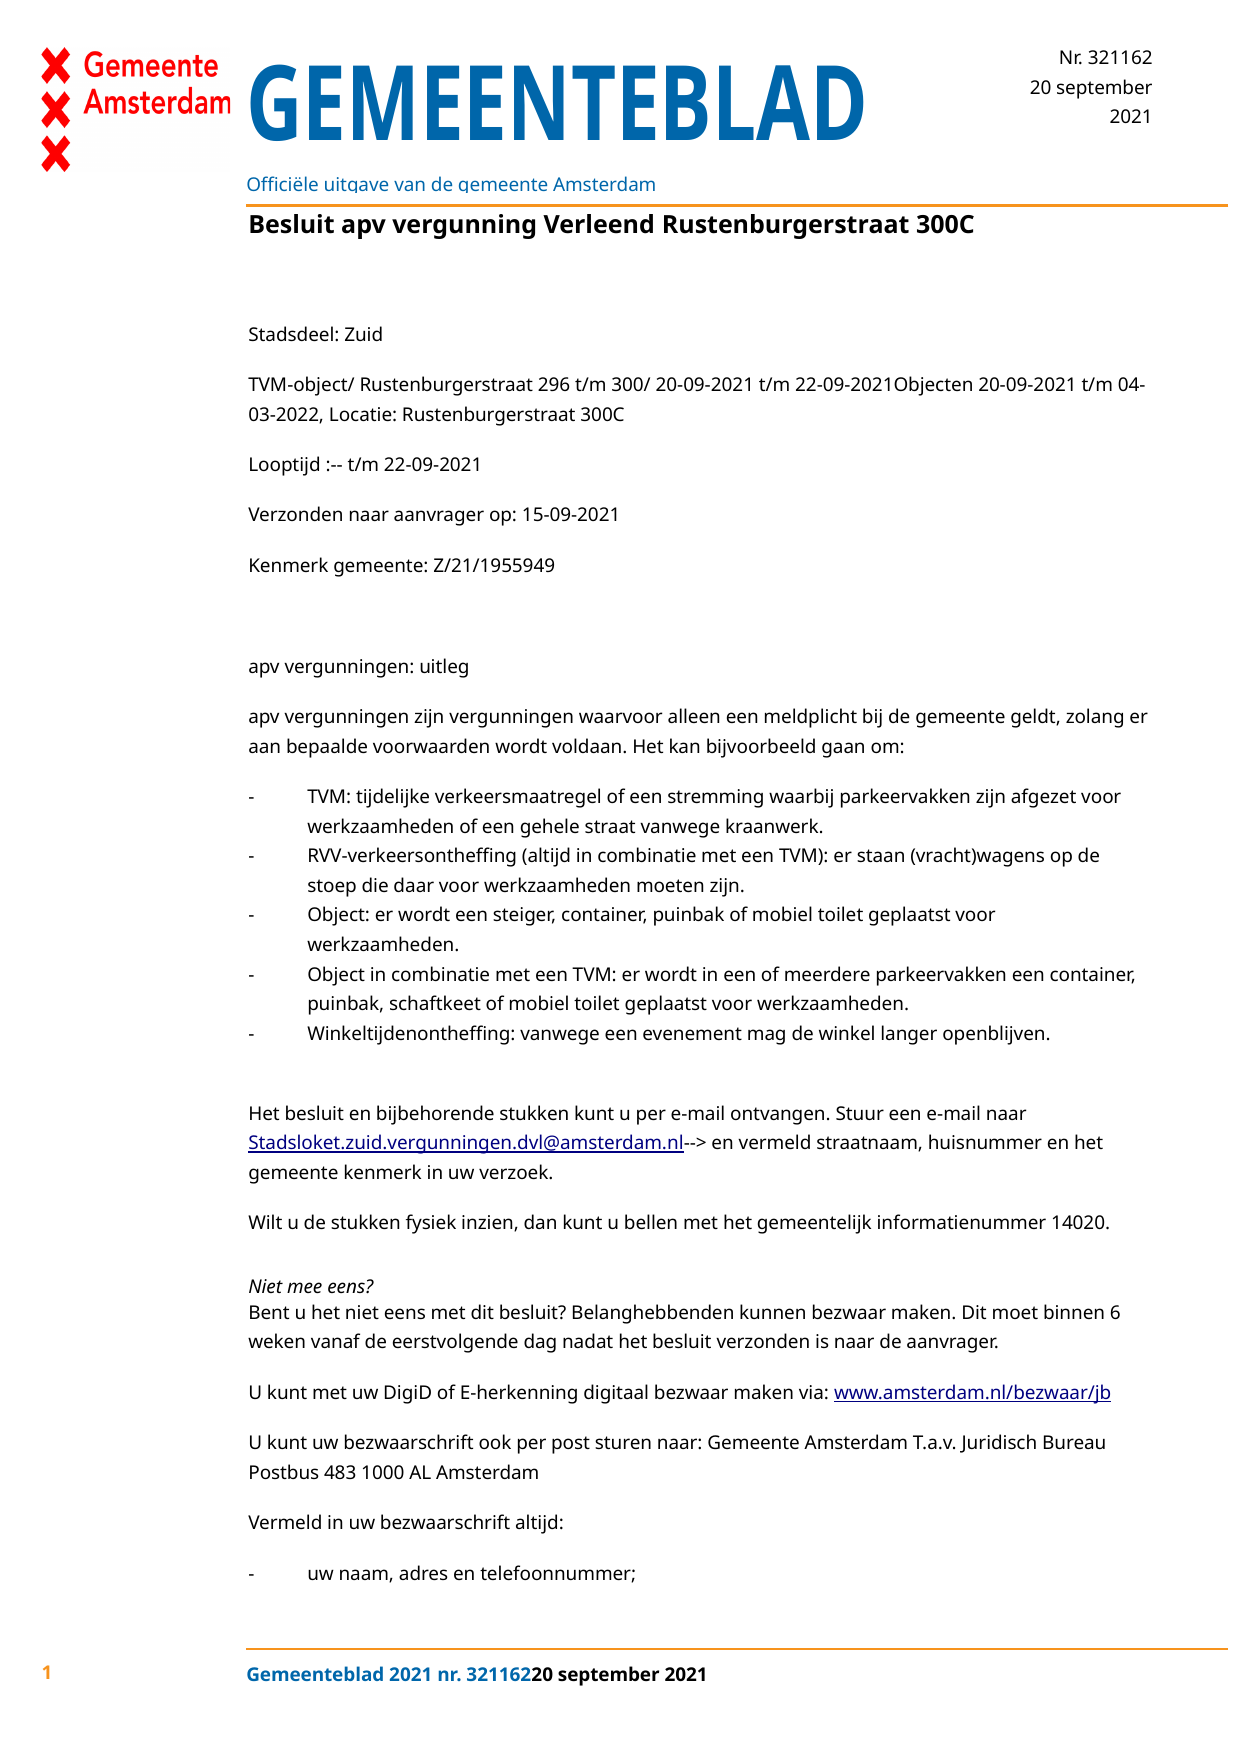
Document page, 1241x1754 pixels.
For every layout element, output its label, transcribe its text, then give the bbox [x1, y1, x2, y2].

list uw naam, adres en telefoonnummer; [248, 1560, 1152, 1586]
text U kunt met uw DigiD of E-herkenning digitaal bezwaar maken via: www.amsterdam.nl/bezwaar/jb [248, 1379, 1152, 1405]
list Winkeltijdenontheffing: vanwege een evenement mag de winkel langer openblijven. [248, 1020, 1152, 1046]
picture [41, 47, 231, 172]
list TVM: tijdelijke verkeersmaatregel of een stremming waarbij parkeervakken zijn afgezet voor werkzaamheden of een gehele straat vanwege kraanwerk. [248, 783, 1152, 838]
text Looptijd :-- t/m 22-09-2021 [248, 451, 1152, 477]
text Niet mee eens? [248, 1273, 1152, 1299]
text Wilt u de stukken fysiek inzien, dan kunt u bellen met het gemeentelijk informatienummer 14020. [248, 1209, 1152, 1235]
text Stadsdeel: Zuid [248, 321, 1152, 346]
text Verzonden naar aanvrager op: 15-09-2021 [248, 502, 1152, 527]
list Object: er wordt een steiger, container, puinbak of mobiel toilet geplaatst voor werkzaamheden. [248, 902, 1152, 957]
text Het besluit en bijbehorende stukken kunt u per e-mail ontvangen. Stuur een e-mail naar Stadsloket.zuid.vergunningen.dvl@amsterdam.nl--> en vermeld straatnaam, huisnummer en het gemeente kenmerk in uw verzoek. [248, 1100, 1152, 1185]
text Bent u het niet eens met dit besluit? Belanghebbenden kunnen bezwaar maken. Dit moet binnen 6 weken vanaf de eerstvolgende dag nadat het besluit verzonden is naar de aanvrager. [248, 1299, 1152, 1354]
text apv vergunningen zijn vergunningen waarvoor alleen een meldplicht bij de gemeente geldt, zolang er aan bepaalde voorwaarden wordt voldaan. Het kan bijvoorbeeld gaan om: [248, 703, 1152, 758]
text TVM-object/ Rustenburgerstraat 296 t/m 300/ 20-09-2021 t/m 22-09-2021Objecten 20-09-2021 t/m 04-03-2022, Locatie: Rustenburgerstraat 300C [248, 371, 1152, 426]
text apv vergunningen: uitleg [248, 653, 1152, 678]
text Besluit apv vergunning Verleend Rustenburgerstraat 300C [248, 207, 1152, 241]
text Kenmerk gemeente: Z/21/1955949 [248, 552, 1152, 578]
text U kunt uw bezwaarschrift ook per post sturen naar: Gemeente Amsterdam T.a.v. Juridisch Bureau Postbus 483 1000 AL Amsterdam [248, 1429, 1152, 1485]
list RVV-verkeersontheffing (altijd in combinatie met een TVM): er staan (vracht)wagens op de stoep die daar voor werkzaamheden moeten zijn. [248, 842, 1152, 898]
list Object in combinatie met een TVM: er wordt in een of meerdere parkeervakken een container, puinbak, schaftkeet of mobiel toilet geplaatst voor werkzaamheden. [248, 961, 1152, 1016]
text Vermeld in uw bezwaarschrift altijd: [248, 1509, 1152, 1535]
